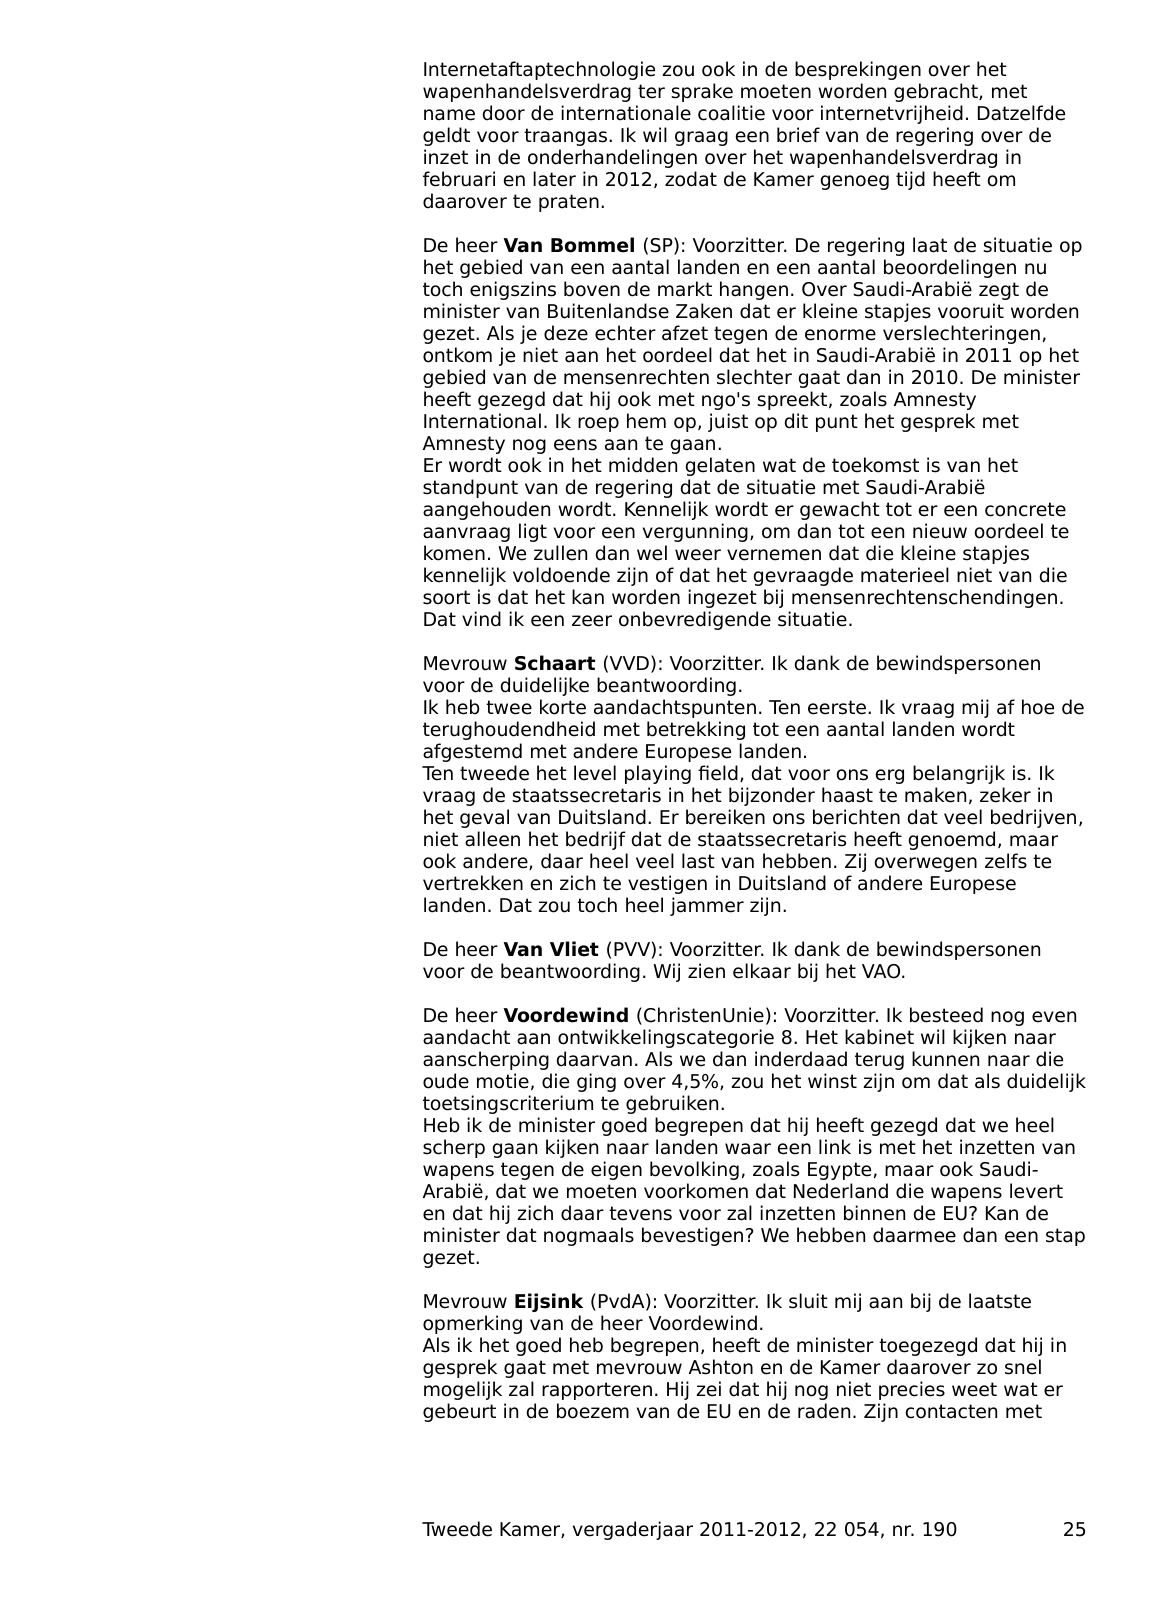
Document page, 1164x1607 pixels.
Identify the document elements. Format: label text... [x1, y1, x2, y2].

text De heer Van Vliet (PVV): Voorzitter. Ik dank de bewindspersonen voor de beantwoording. Wij zien elkaar bij het VAO. [422, 939, 1087, 983]
text Ik heb twee korte aandachtspunten. Ten eerste. Ik vraag mij af hoe de terughoudendheid met betrekking tot een aantal landen wordt afgestemd met andere Europese landen. [422, 697, 1087, 763]
text Mevrouw Schaart (VVD): Voorzitter. Ik dank de bewindspersonen voor de duidelijke beantwoording. [422, 653, 1087, 697]
text Ten tweede het level playing field, dat voor ons erg belangrijk is. Ik vraag de staatssecretaris in het bijzonder haast te maken, zeker in het geval van Duitsland. Er bereiken ons berichten dat veel bedrijven, niet alleen het bedrijf dat de staatssecretaris heeft genoemd, maar ook andere, daar heel veel last van hebben. Zij overwegen zelfs te vertrekken en zich te vestigen in Duitsland of andere Europese landen. Dat zou toch heel jammer zijn. [422, 763, 1087, 917]
text Er wordt ook in het midden gelaten wat de toekomst is van het standpunt van de regering dat de situatie met Saudi-Arabië aangehouden wordt. Kennelijk wordt er gewacht tot er een concrete aanvraag ligt voor een vergunning, om dan tot een nieuw oordeel te komen. We zullen dan wel weer vernemen dat die kleine stapjes kennelijk voldoende zijn of dat het gevraagde materieel niet van die soort is dat het kan worden ingezet bij mensenrechtenschendingen. Dat vind ik een zeer onbevredigende situatie. [422, 455, 1087, 631]
text Als ik het goed heb begrepen, heeft de minister toegezegd dat hij in gesprek gaat met mevrouw Ashton en de Kamer daarover zo snel mogelijk zal rapporteren. Hij zei dat hij nog niet precies weet wat er gebeurt in de boezem van de EU en de raden. Zijn contacten met [422, 1335, 1087, 1423]
text Internetaftaptechnologie zou ook in de besprekingen over het wapenhandelsverdrag ter sprake moeten worden gebracht, met name door de internationale coalitie voor internetvrijheid. Datzelfde geldt voor traangas. Ik wil graag een brief van de regering over de inzet in de onderhandelingen over het wapenhandelsverdrag in februari en later in 2012, zodat de Kamer genoeg tijd heeft om daarover te praten. [422, 59, 1087, 213]
text Heb ik de minister goed begrepen dat hij heeft gezegd dat we heel scherp gaan kijken naar landen waar een link is met het inzetten van wapens tegen de eigen bevolking, zoals Egypte, maar ook Saudi-Arabië, dat we moeten voorkomen dat Nederland die wapens levert en dat hij zich daar tevens voor zal inzetten binnen de EU? Kan de minister dat nogmaals bevestigen? We hebben daarmee dan een stap gezet. [422, 1115, 1087, 1269]
text De heer Voordewind (ChristenUnie): Voorzitter. Ik besteed nog even aandacht aan ontwikkelingscategorie 8. Het kabinet wil kijken naar aanscherping daarvan. Als we dan inderdaad terug kunnen naar die oude motie, die ging over 4,5%, zou het winst zijn om dat als duidelijk toetsingscriterium te gebruiken. [422, 1005, 1087, 1115]
text Mevrouw Eijsink (PvdA): Voorzitter. Ik sluit mij aan bij de laatste opmerking van de heer Voordewind. [422, 1291, 1087, 1335]
text De heer Van Bommel (SP): Voorzitter. De regering laat de situatie op het gebied van een aantal landen en een aantal beoordelingen nu toch enigszins boven de markt hangen. Over Saudi-Arabië zegt de minister van Buitenlandse Zaken dat er kleine stapjes vooruit worden gezet. Als je deze echter afzet tegen de enorme verslechteringen, ontkom je niet aan het oordeel dat het in Saudi-Arabië in 2011 op het gebied van de mensenrechten slechter gaat dan in 2010. De minister heeft gezegd dat hij ook met ngo's spreekt, zoals Amnesty International. Ik roep hem op, juist op dit punt het gesprek met Amnesty nog eens aan te gaan. [422, 235, 1087, 455]
